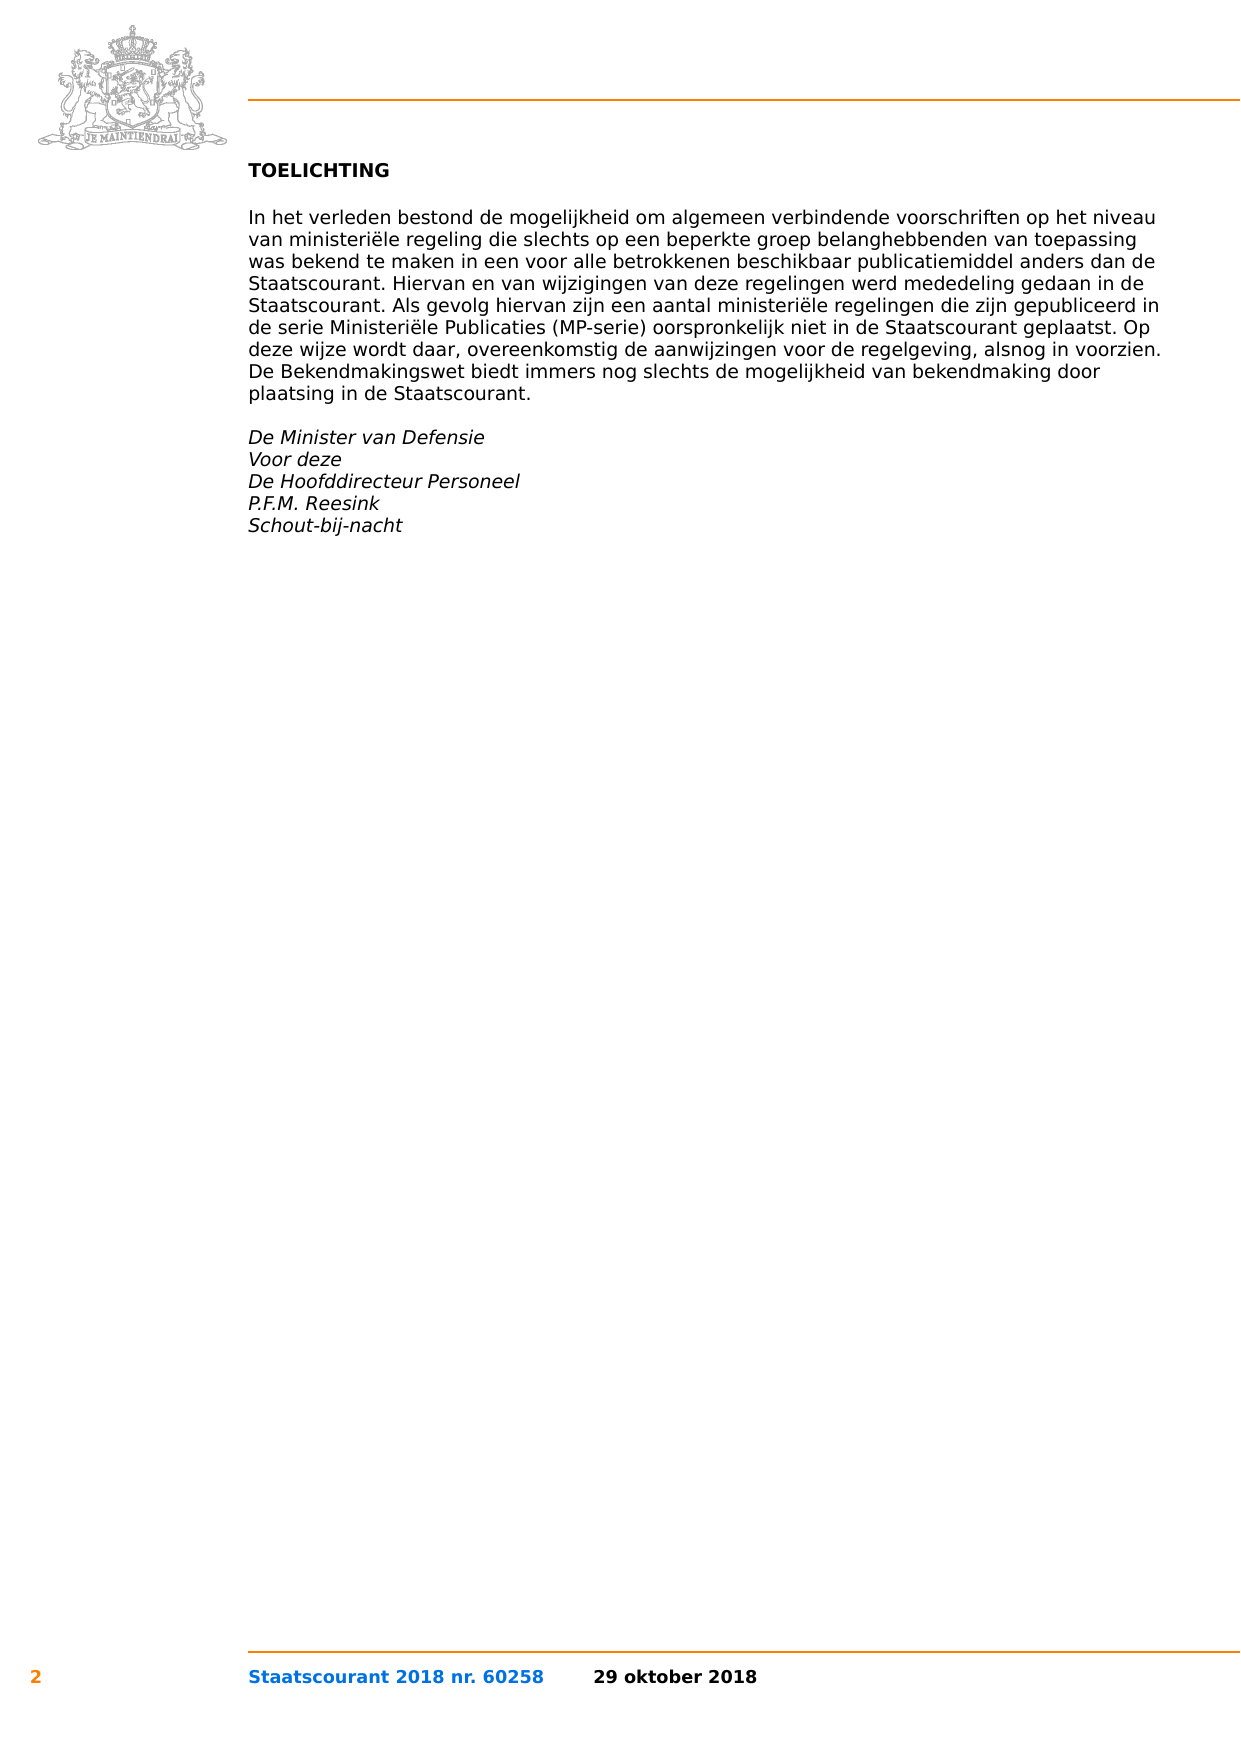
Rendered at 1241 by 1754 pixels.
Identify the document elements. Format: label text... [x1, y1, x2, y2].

text De Minister van Defensie Voor deze De Hoofddirecteur Personeel P.F.M. Reesink Schout-bij-nacht [248, 427, 1163, 536]
text In het verleden bestond de mogelijkheid om algemeen verbindende voorschriften op het niveau van ministeriële regeling die slechts op een beperkte groep belanghebbenden van toepassing was bekend te maken in een voor alle betrokkenen beschikbaar publicatiemiddel anders dan de Staatscourant. Hiervan en van wijzigingen van deze regelingen werd mededeling gedaan in de Staatscourant. Als gevolg hiervan zijn een aantal ministeriële regelingen die zijn gepubliceerd in de serie Ministeriële Publicaties (MP-serie) oorspronkelijk niet in de Staatscourant geplaatst. Op deze wijze wordt daar, overeenkomstig de aanwijzingen voor de regelgeving, alsnog in voorzien. De Bekendmakingswet biedt immers nog slechts de mogelijkheid van bekendmaking door plaatsing in de Staatscourant. [248, 207, 1163, 405]
subtitle TOELICHTING [248, 160, 1163, 182]
picture [38, 25, 227, 150]
